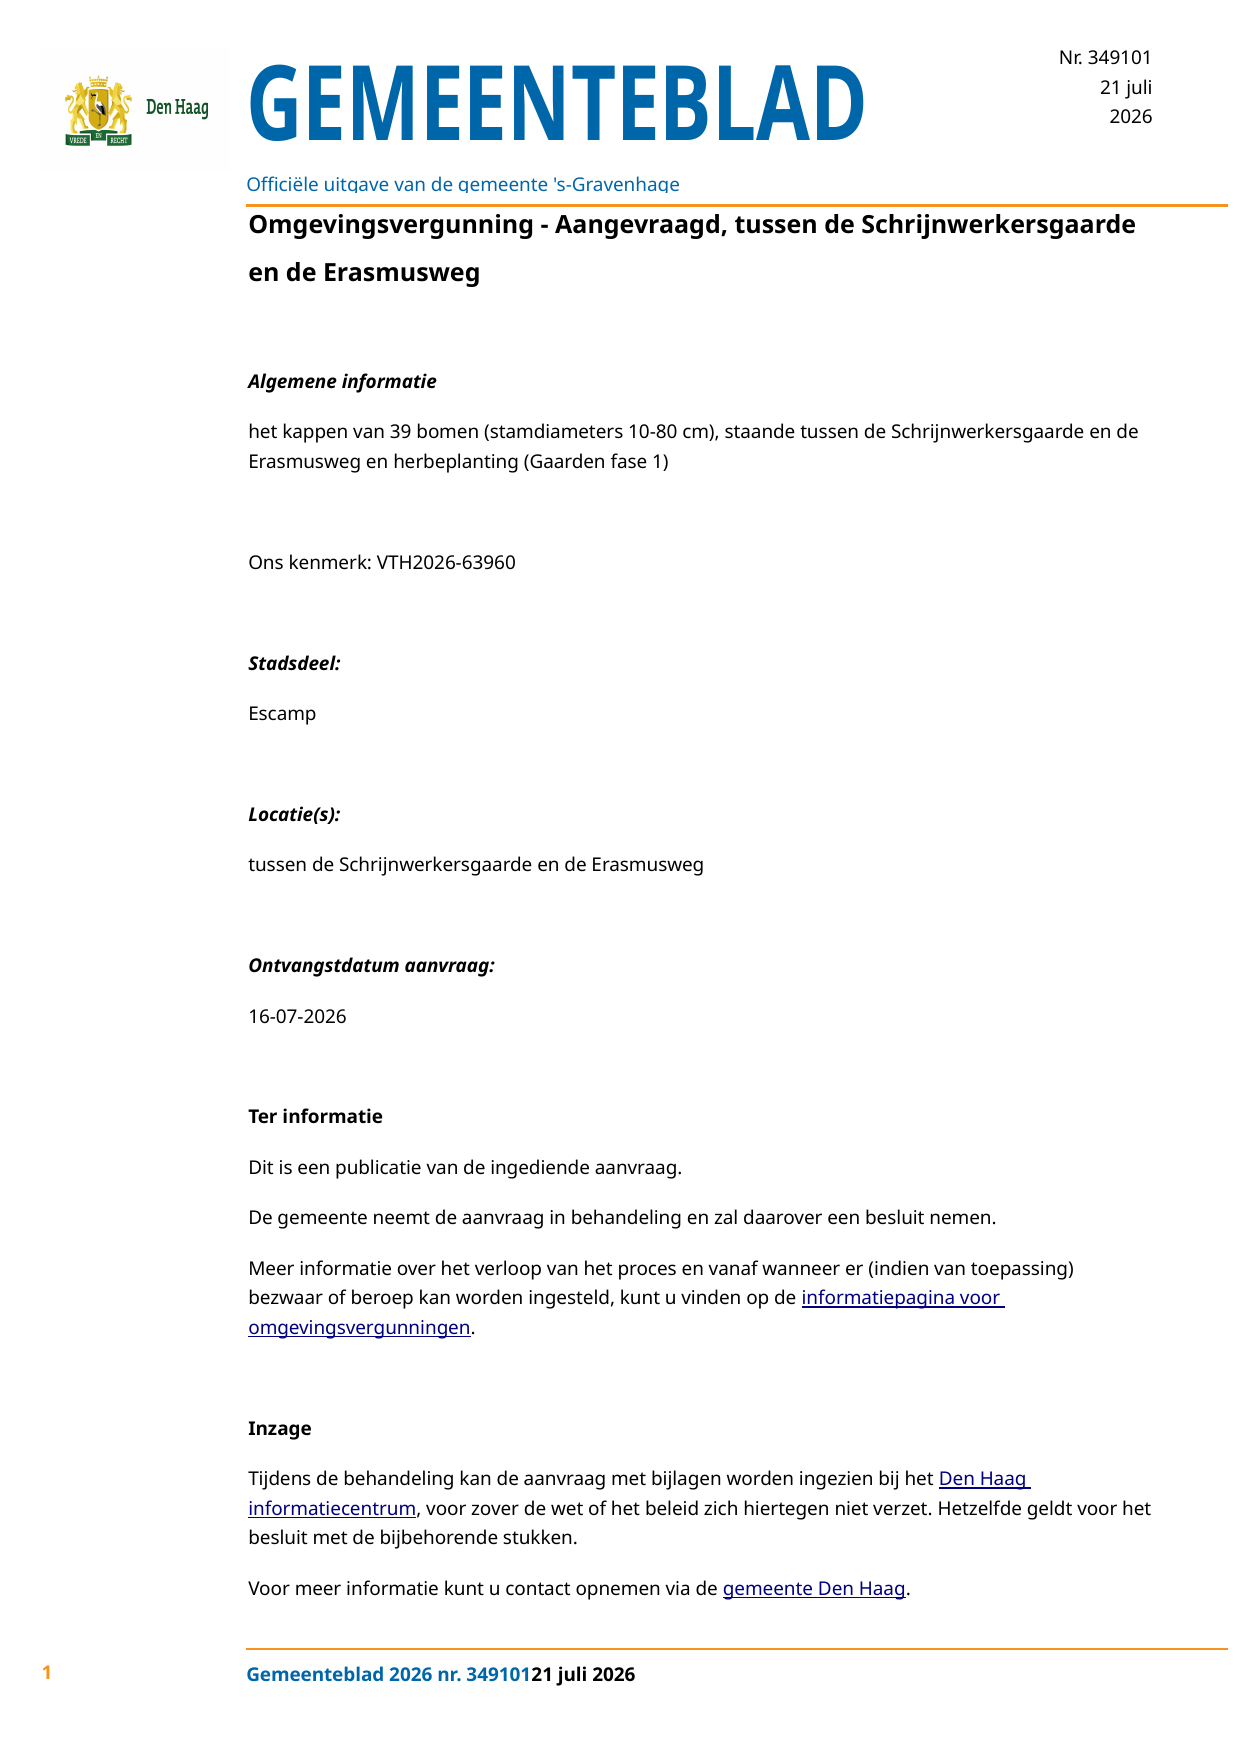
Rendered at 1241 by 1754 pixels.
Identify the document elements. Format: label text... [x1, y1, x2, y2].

text Ontvangstdatum aanvraag: [248, 952, 1152, 978]
text het kappen van 39 bomen (stamdiameters 10-80 cm), staande tussen de Schrijnwerkersgaarde en de Erasmusweg en herbeplanting (Gaarden fase 1) [248, 419, 1152, 474]
text De gemeente neemt de aanvraag in behandeling en zal daarover een besluit nemen. [248, 1204, 1152, 1230]
text Voor meer informatie kunt u contact opnemen via de gemeente Den Haag. [248, 1575, 1152, 1601]
text 16-07-2026 [248, 1003, 1152, 1029]
text Ons kenmerk: VTH2026-63960 [248, 549, 1152, 575]
text Ter informatie [248, 1104, 1152, 1129]
text Omgevingsvergunning - Aangevraagd, tussen de Schrijnwerkersgaarde en de Erasmusweg [248, 207, 1152, 288]
text Stadsdeel: [248, 650, 1152, 676]
text Locatie(s): [248, 801, 1152, 827]
text Meer informatie over het verloop van het proces en vanaf wanneer er (indien van toepassing) bezwaar of beroep kan worden ingesteld, kunt u vinden op de informatiepagina voor omgevingsvergunningen. [248, 1255, 1152, 1340]
text tussen de Schrijnwerkersgaarde en de Erasmusweg [248, 852, 1152, 877]
text Dit is een publicatie van de ingediende aanvraag. [248, 1154, 1152, 1180]
text Escamp [248, 700, 1152, 726]
text Inzage [248, 1415, 1152, 1441]
text Algemene informatie [248, 368, 1152, 394]
text Tijdens de behandeling kan de aanvraag met bijlagen worden ingezien bij het Den Haag informatiecentrum, voor zover de wet of het beleid zich hiertegen niet verzet. Hetzelfde geldt voor het besluit met de bijbehorende stukken. [248, 1465, 1152, 1550]
picture [41, 47, 231, 172]
